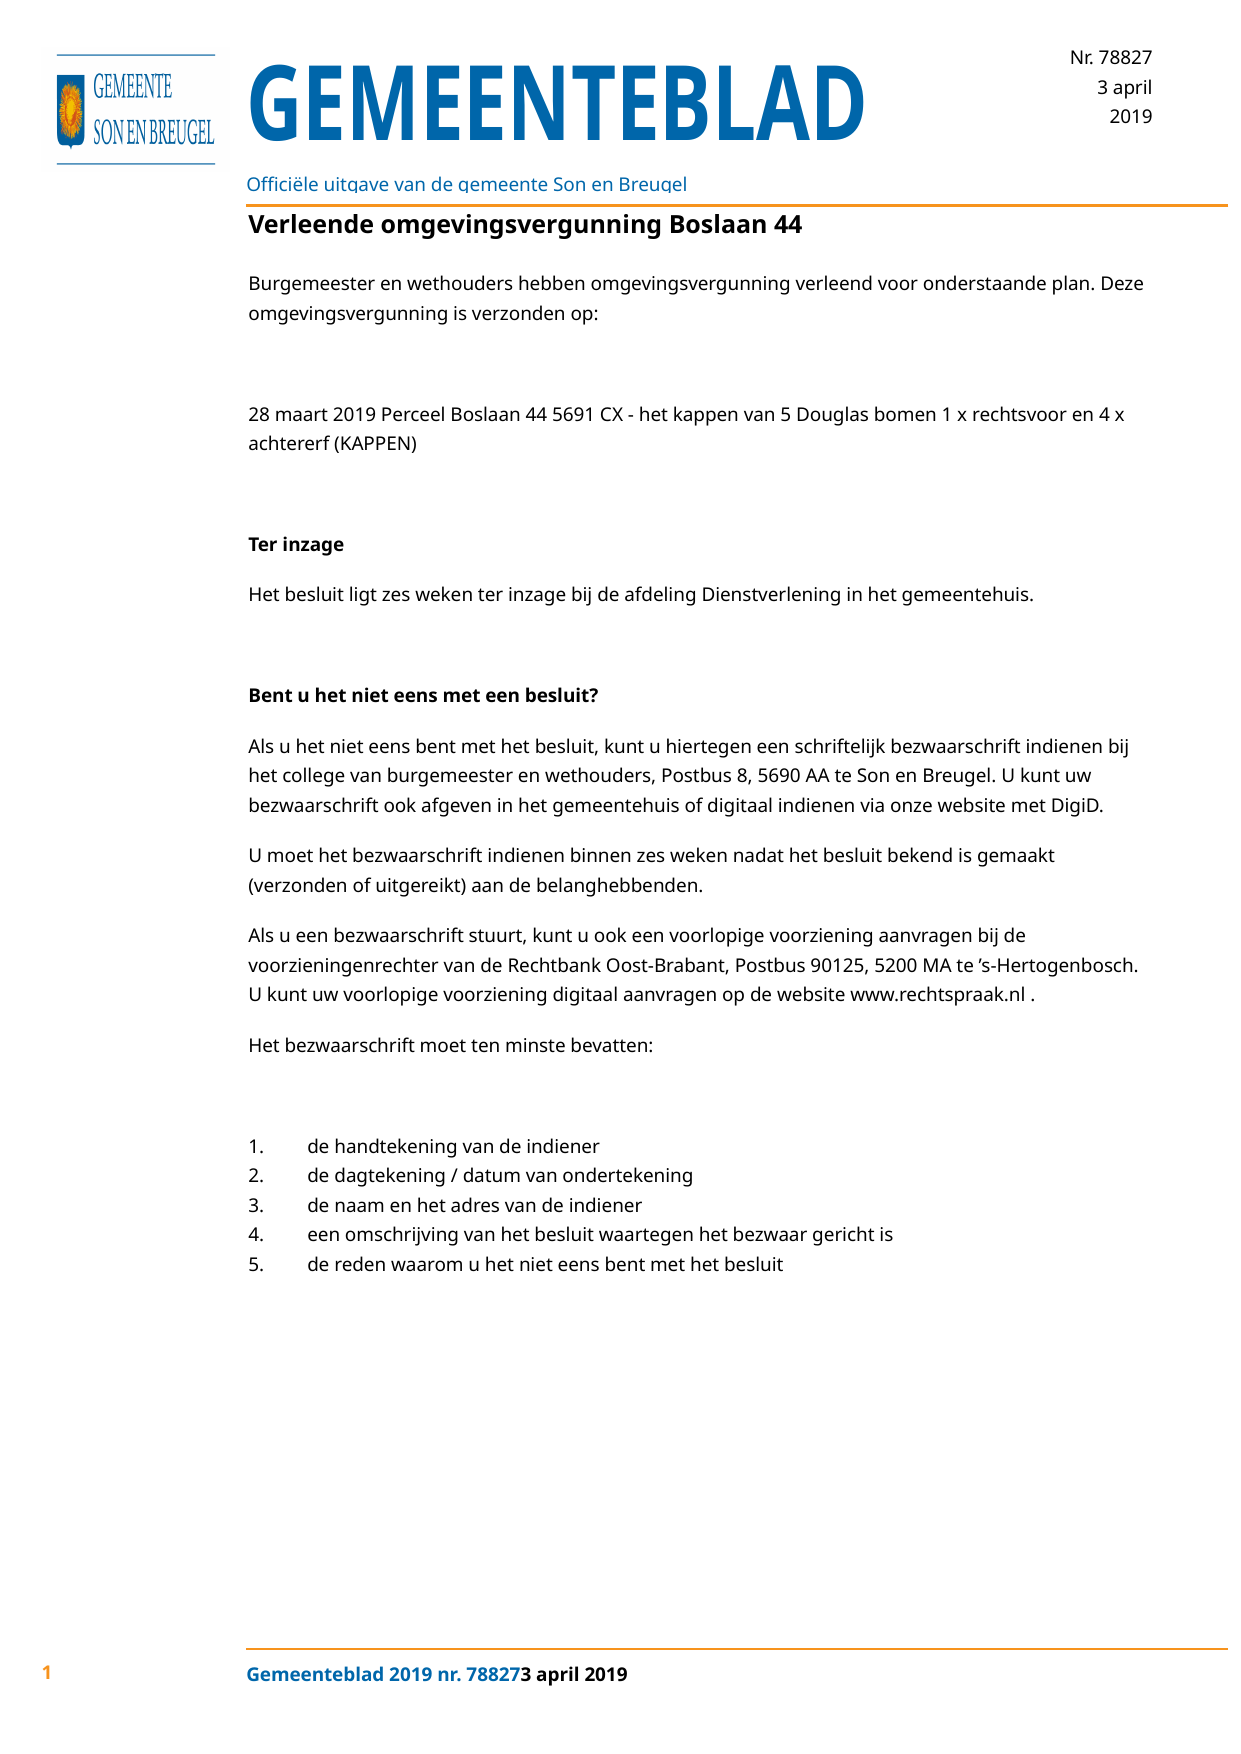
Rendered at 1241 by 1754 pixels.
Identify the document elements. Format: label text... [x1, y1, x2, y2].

list de dagtekening / datum van ondertekening [248, 1162, 1152, 1188]
text Het bezwaarschrift moet ten minste bevatten: [248, 1032, 1152, 1058]
text Burgemeester en wethouders hebben omgevingsvergunning verleend voor onderstaande plan. Deze omgevingsvergunning is verzonden op: [248, 270, 1152, 326]
text Verleende omgevingsvergunning Boslaan 44 [248, 207, 1152, 241]
text Het besluit ligt zes weken ter inzage bij de afdeling Dienstverlening in het gemeentehuis. [248, 582, 1152, 607]
picture [41, 47, 231, 172]
text Als u het niet eens bent met het besluit, kunt u hiertegen een schriftelijk bezwaarschrift indienen bij het college van burgemeester en wethouders, Postbus 8, 5690 AA te Son en Breugel. U kunt uw bezwaarschrift ook afgeven in het gemeentehuis of digitaal indienen via onze website met DigiD. [248, 733, 1152, 818]
text Bent u het niet eens met een besluit? [248, 682, 1152, 708]
list de reden waarom u het niet eens bent met het besluit [248, 1251, 1152, 1277]
text 28 maart 2019 Perceel Boslaan 44 5691 CX - het kappen van 5 Douglas bomen 1 x rechtsvoor en 4 x achtererf (KAPPEN) [248, 401, 1152, 456]
list de handtekening van de indiener [248, 1133, 1152, 1158]
text Ter inzage [248, 531, 1152, 557]
list de naam en het adres van de indiener [248, 1192, 1152, 1218]
text U moet het bezwaarschrift indienen binnen zes weken nadat het besluit bekend is gemaakt (verzonden of uitgereikt) aan de belanghebbenden. [248, 842, 1152, 898]
text Als u een bezwaarschrift stuurt, kunt u ook een voorlopige voorziening aanvragen bij de voorzieningenrechter van de Rechtbank Oost-Brabant, Postbus 90125, 5200 MA te ’s-Hertogenbosch. U kunt uw voorlopige voorziening digitaal aanvragen op de website www.rechtspraak.nl . [248, 922, 1152, 1007]
list een omschrijving van het besluit waartegen het bezwaar gericht is [248, 1222, 1152, 1247]
